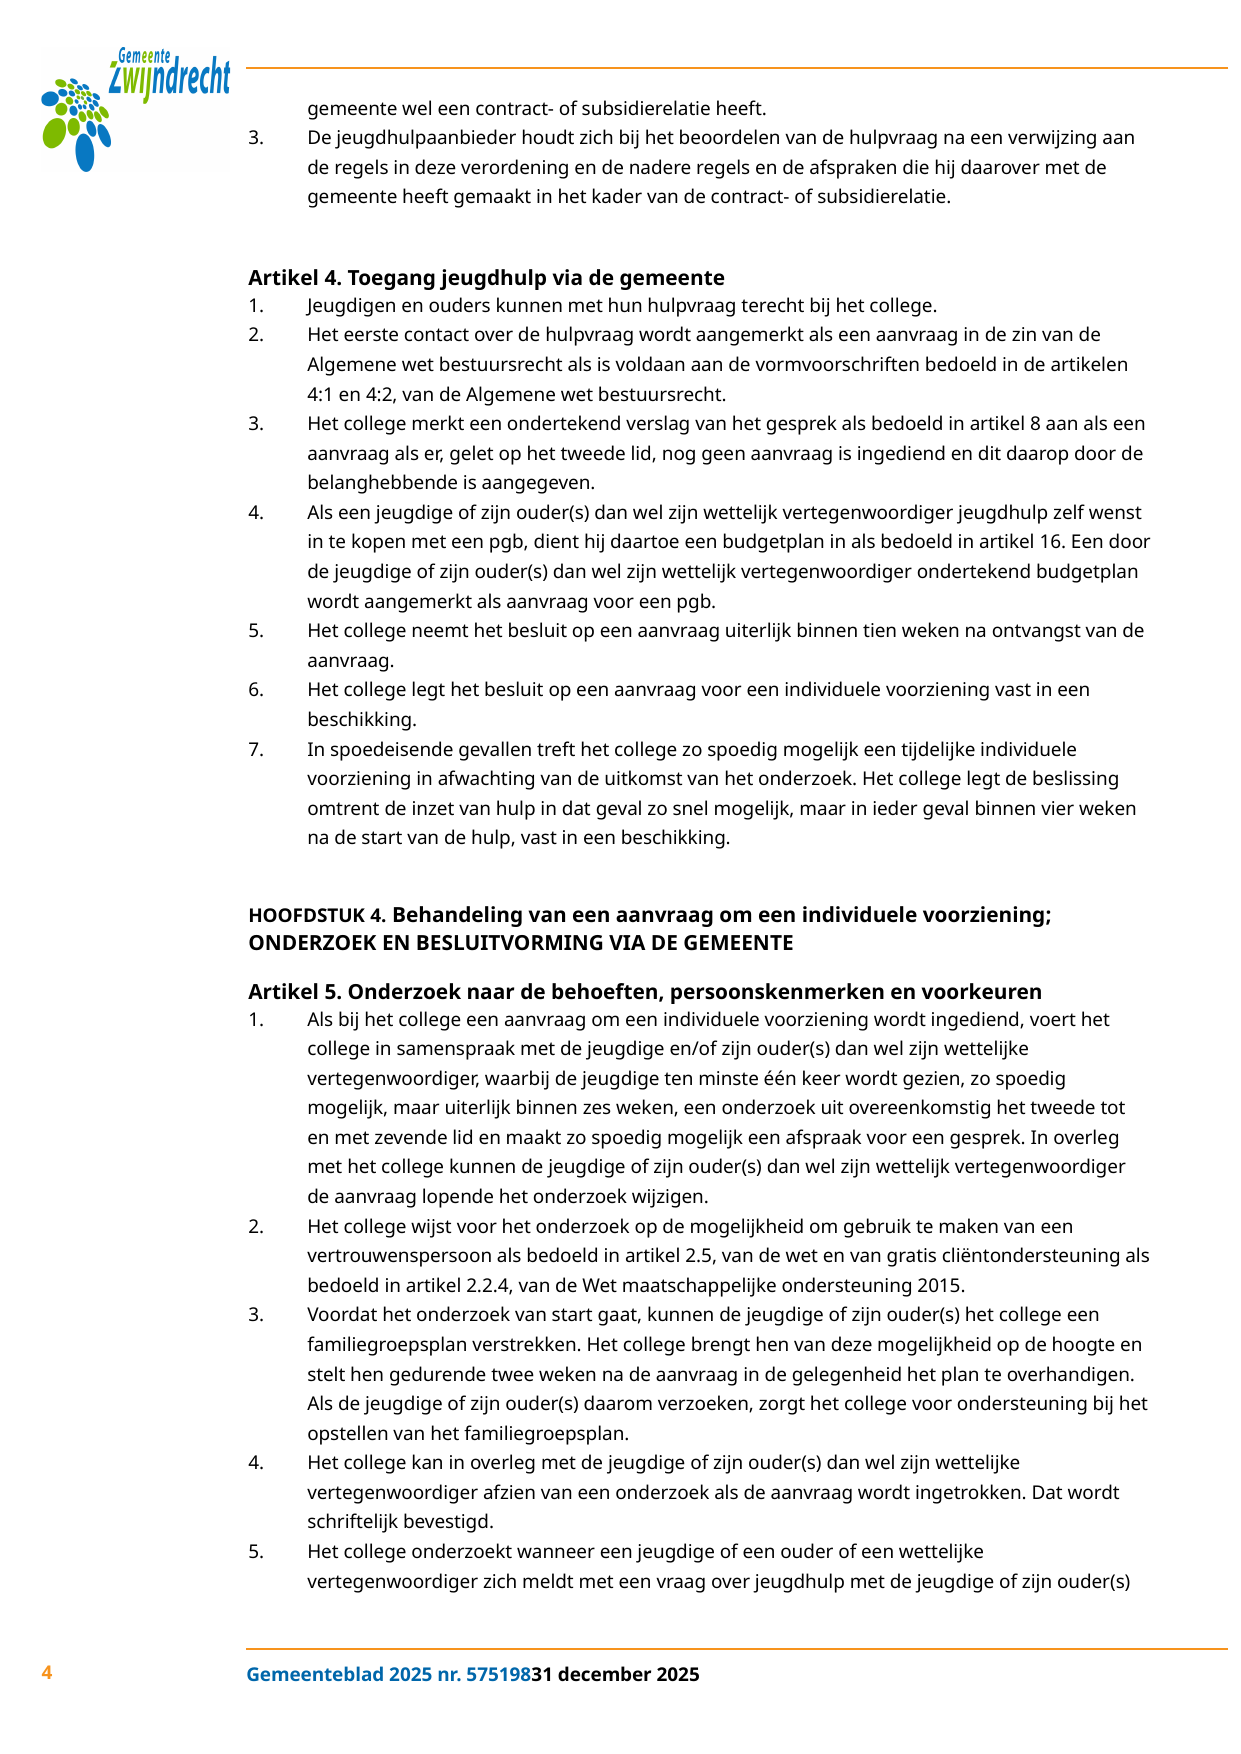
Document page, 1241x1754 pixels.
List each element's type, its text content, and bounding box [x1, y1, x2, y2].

text Artikel 5. Onderzoek naar de behoeften, persoonskenmerken en voorkeuren [248, 977, 1152, 1006]
list gemeente wel een contract- of subsidierelatie heeft. [248, 95, 1152, 121]
text Artikel 4. Toegang jeugdhulp via de gemeente [248, 263, 1152, 292]
list Het eerste contact over de hulpvraag wordt aangemerkt als een aanvraag in de zin van de Algemene wet bestuursrecht als is voldaan aan de vormvoorschriften bedoeld in de artikelen 4:1 en 4:2, van de Algemene wet bestuursrecht. [248, 322, 1152, 406]
text HOOFDSTUK 4. Behandeling van een aanvraag om een individuele voorziening; ONDERZOEK EN BESLUITVORMING VIA DE GEMEENTE [248, 900, 1152, 957]
list De jeugdhulpaanbieder houdt zich bij het beoordelen van de hulpvraag na een verwijzing aan de regels in deze verordening en de nadere regels en de afspraken die hij daarover met de gemeente heeft gemaakt in het kader van de contract- of subsidierelatie. [248, 124, 1152, 209]
list Als bij het college een aanvraag om een individuele voorziening wordt ingediend, voert het college in samenspraak met de jeugdige en/of zijn ouder(s) dan wel zijn wettelijke vertegenwoordiger, waarbij de jeugdige ten minste één keer wordt gezien, zo spoedig mogelijk, maar uiterlijk binnen zes weken, een onderzoek uit overeenkomstig het tweede tot en met zevende lid en maakt zo spoedig mogelijk een afspraak voor een gesprek. In overleg met het college kunnen de jeugdige of zijn ouder(s) dan wel zijn wettelijk vertegenwoordiger de aanvraag lopende het onderzoek wijzigen. [248, 1006, 1152, 1209]
list Jeugdigen en ouders kunnen met hun hulpvraag terecht bij het college. [248, 292, 1152, 318]
list In spoedeisende gevallen treft het college zo spoedig mogelijk een tijdelijke individuele voorziening in afwachting van de uitkomst van het onderzoek. Het college legt de beslissing omtrent de inzet van hulp in dat geval zo snel mogelijk, maar in ieder geval binnen vier weken na de start van de hulp, vast in een beschikking. [248, 736, 1152, 850]
list Het college neemt het besluit op een aanvraag uiterlijk binnen tien weken na ontvangst van de aanvraag. [248, 617, 1152, 673]
list Voordat het onderzoek van start gaat, kunnen de jeugdige of zijn ouder(s) het college een familiegroepsplan verstrekken. Het college brengt hen van deze mogelijkheid op de hoogte en stelt hen gedurende twee weken na de aanvraag in de gelegenheid het plan te overhandigen. Als de jeugdige of zijn ouder(s) daarom verzoeken, zorgt het college voor ondersteuning bij het opstellen van het familiegroepsplan. [248, 1302, 1152, 1446]
list Het college wijst voor het onderzoek op de mogelijkheid om gebruik te maken van een vertrouwenspersoon als bedoeld in artikel 2.5, van de wet en van gratis cliëntondersteuning als bedoeld in artikel 2.2.4, van de Wet maatschappelijke ondersteuning 2015. [248, 1213, 1152, 1298]
list Het college legt het besluit op een aanvraag voor een individuele voorziening vast in een beschikking. [248, 677, 1152, 732]
picture [41, 47, 231, 172]
list Het college kan in overleg met de jeugdige of zijn ouder(s) dan wel zijn wettelijke vertegenwoordiger afzien van een onderzoek als de aanvraag wordt ingetrokken. Dat wordt schriftelijk bevestigd. [248, 1449, 1152, 1534]
list Als een jeugdige of zijn ouder(s) dan wel zijn wettelijk vertegenwoordiger jeugdhulp zelf wenst in te kopen met een pgb, dient hij daartoe een budgetplan in als bedoeld in artikel 16. Een door de jeugdige of zijn ouder(s) dan wel zijn wettelijk vertegenwoordiger ondertekend budgetplan wordt aangemerkt als aanvraag voor een pgb. [248, 499, 1152, 613]
list Het college merkt een ondertekend verslag van het gesprek als bedoeld in artikel 8 aan als een aanvraag als er, gelet op het tweede lid, nog geen aanvraag is ingediend en dit daarop door de belanghebbende is aangegeven. [248, 410, 1152, 495]
list Het college onderzoekt wanneer een jeugdige of een ouder of een wettelijke vertegenwoordiger zich meldt met een vraag over jeugdhulp met de jeugdige of zijn ouder(s) [248, 1538, 1152, 1594]
